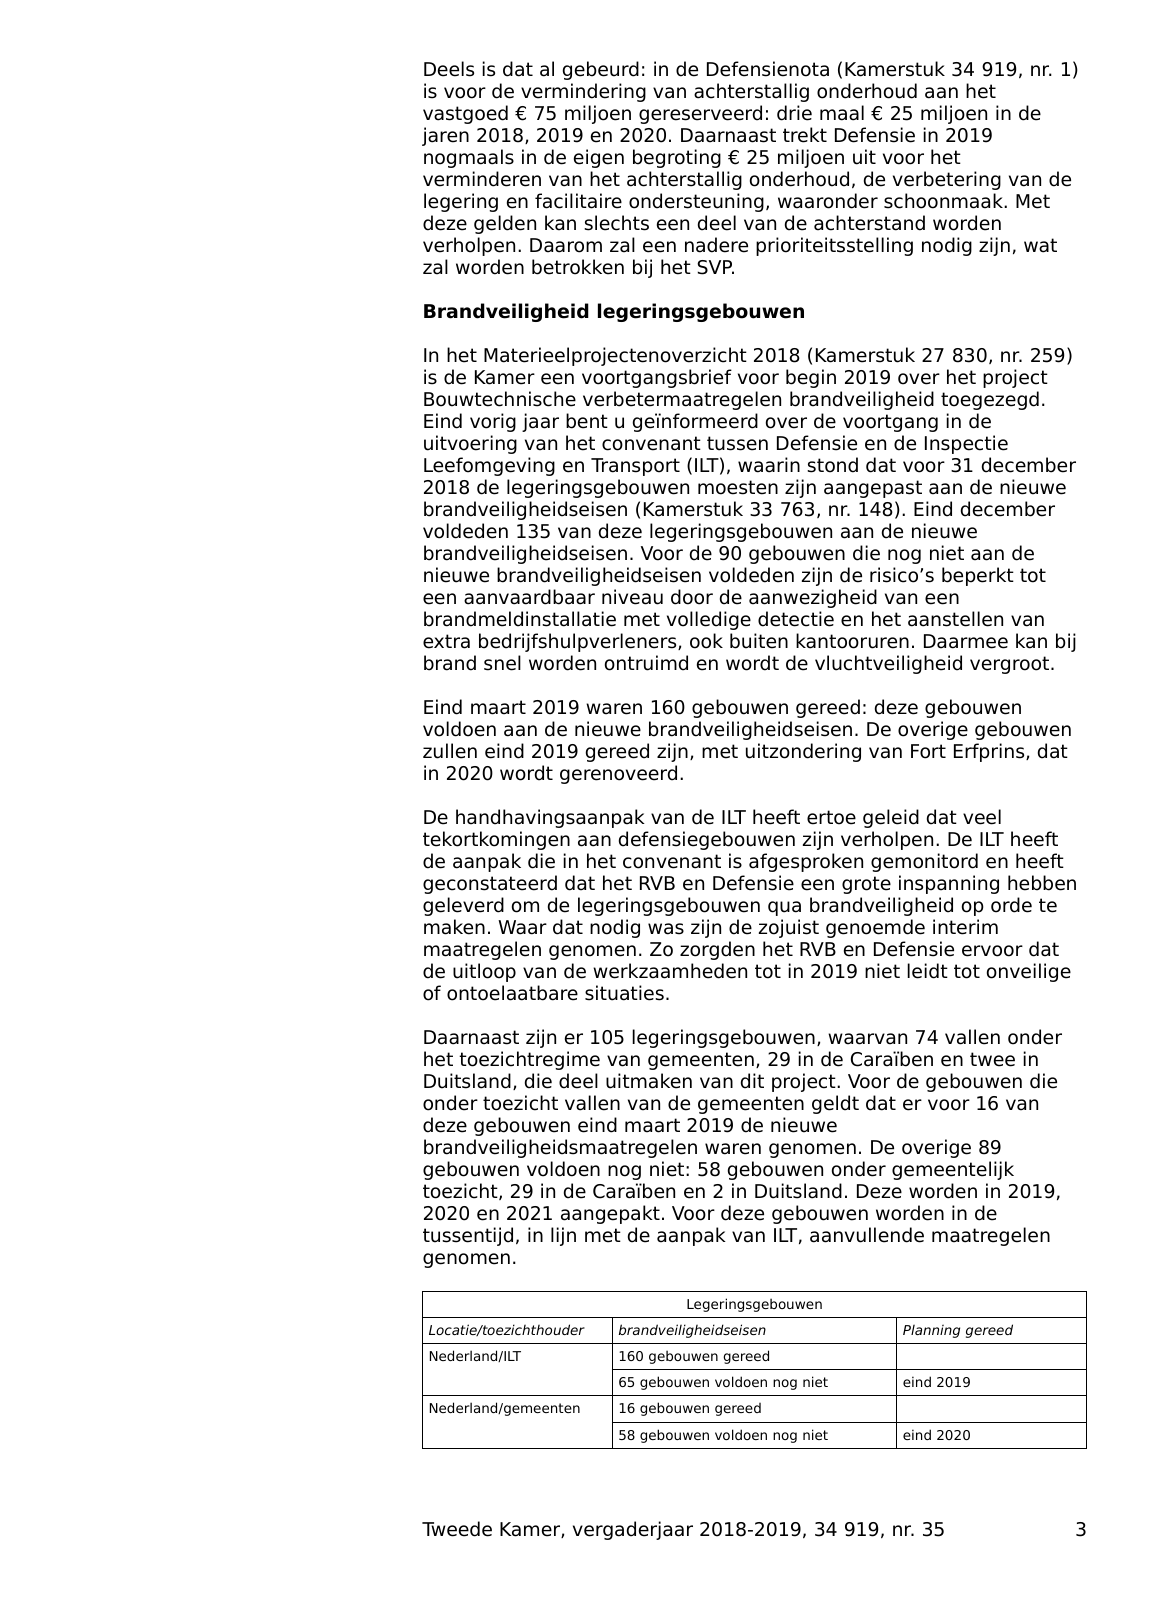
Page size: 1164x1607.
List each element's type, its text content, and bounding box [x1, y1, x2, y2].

table_cell brandveiligheidseisen [613, 1318, 896, 1343]
text Eind maart 2019 waren 160 gebouwen gereed: deze gebouwen voldoen aan de nieuwe brandveiligheidseisen. De overige gebouwen zullen eind 2019 gereed zijn, met uitzondering van Fort Erfprins, dat in 2020 wordt gerenoveerd. [422, 697, 1087, 785]
table_cell 65 gebouwen voldoen nog niet [613, 1370, 896, 1395]
table_cell Nederland/gemeenten [423, 1396, 612, 1448]
table_cell [897, 1344, 1086, 1369]
text De handhavingsaanpak van de ILT heeft ertoe geleid dat veel tekortkomingen aan defensiegebouwen zijn verholpen. De ILT heeft de aanpak die in het convenant is afgesproken gemonitord en heeft geconstateerd dat het RVB en Defensie een grote inspanning hebben geleverd om de legeringsgebouwen qua brandveiligheid op orde te maken. Waar dat nodig was zijn de zojuist genoemde interim maatregelen genomen. Zo zorgden het RVB en Defensie ervoor dat de uitloop van de werkzaamheden tot in 2019 niet leidt tot onveilige of ontoelaatbare situaties. [422, 807, 1087, 1005]
table_header Legeringsgebouwen [423, 1292, 1086, 1317]
table_cell Planning gereed [897, 1318, 1086, 1343]
table_cell Locatie/toezichthouder [423, 1318, 612, 1343]
table_cell 58 gebouwen voldoen nog niet [613, 1423, 896, 1448]
table_cell Nederland/ILT [423, 1344, 612, 1395]
table_cell 16 gebouwen gereed [613, 1396, 896, 1422]
table_cell eind 2019 [897, 1370, 1086, 1395]
table_cell eind 2020 [897, 1423, 1086, 1448]
table_cell [897, 1396, 1086, 1422]
text Daarnaast zijn er 105 legeringsgebouwen, waarvan 74 vallen onder het toezichtregime van gemeenten, 29 in de Caraïben en twee in Duitsland, die deel uitmaken van dit project. Voor de gebouwen die onder toezicht vallen van de gemeenten geldt dat er voor 16 van deze gebouwen eind maart 2019 de nieuwe brandveiligheidsmaatregelen waren genomen. De overige 89 gebouwen voldoen nog niet: 58 gebouwen onder gemeentelijk toezicht, 29 in de Caraïben en 2 in Duitsland. Deze worden in 2019, 2020 en 2021 aangepakt. Voor deze gebouwen worden in de tussentijd, in lijn met de aanpak van ILT, aanvullende maatregelen genomen. [422, 1027, 1087, 1269]
subtitle Brandveiligheid legeringsgebouwen [422, 301, 1087, 323]
table_cell 160 gebouwen gereed [613, 1344, 896, 1369]
text In het Materieelprojectenoverzicht 2018 (Kamerstuk 27 830, nr. 259) is de Kamer een voortgangsbrief voor begin 2019 over het project Bouwtechnische verbetermaatregelen brandveiligheid toegezegd. Eind vorig jaar bent u geïnformeerd over de voortgang in de uitvoering van het convenant tussen Defensie en de Inspectie Leefomgeving en Transport (ILT), waarin stond dat voor 31 december 2018 de legeringsgebouwen moesten zijn aangepast aan de nieuwe brandveiligheidseisen (Kamerstuk 33 763, nr. 148). Eind december voldeden 135 van deze legeringsgebouwen aan de nieuwe brandveiligheidseisen. Voor de 90 gebouwen die nog niet aan de nieuwe brandveiligheidseisen voldeden zijn de risico’s beperkt tot een aanvaardbaar niveau door de aanwezigheid van een brandmeldinstallatie met volledige detectie en het aanstellen van extra bedrijfshulpverleners, ook buiten kantooruren. Daarmee kan bij brand snel worden ontruimd en wordt de vluchtveiligheid vergroot. [422, 345, 1087, 675]
text Deels is dat al gebeurd: in de Defensienota (Kamerstuk 34 919, nr. 1) is voor de vermindering van achterstallig onderhoud aan het vastgoed € 75 miljoen gereserveerd: drie maal € 25 miljoen in de jaren 2018, 2019 en 2020. Daarnaast trekt Defensie in 2019 nogmaals in de eigen begroting € 25 miljoen uit voor het verminderen van het achterstallig onderhoud, de verbetering van de legering en facilitaire ondersteuning, waaronder schoonmaak. Met deze gelden kan slechts een deel van de achterstand worden verholpen. Daarom zal een nadere prioriteitsstelling nodig zijn, wat zal worden betrokken bij het SVP. [422, 59, 1087, 279]
